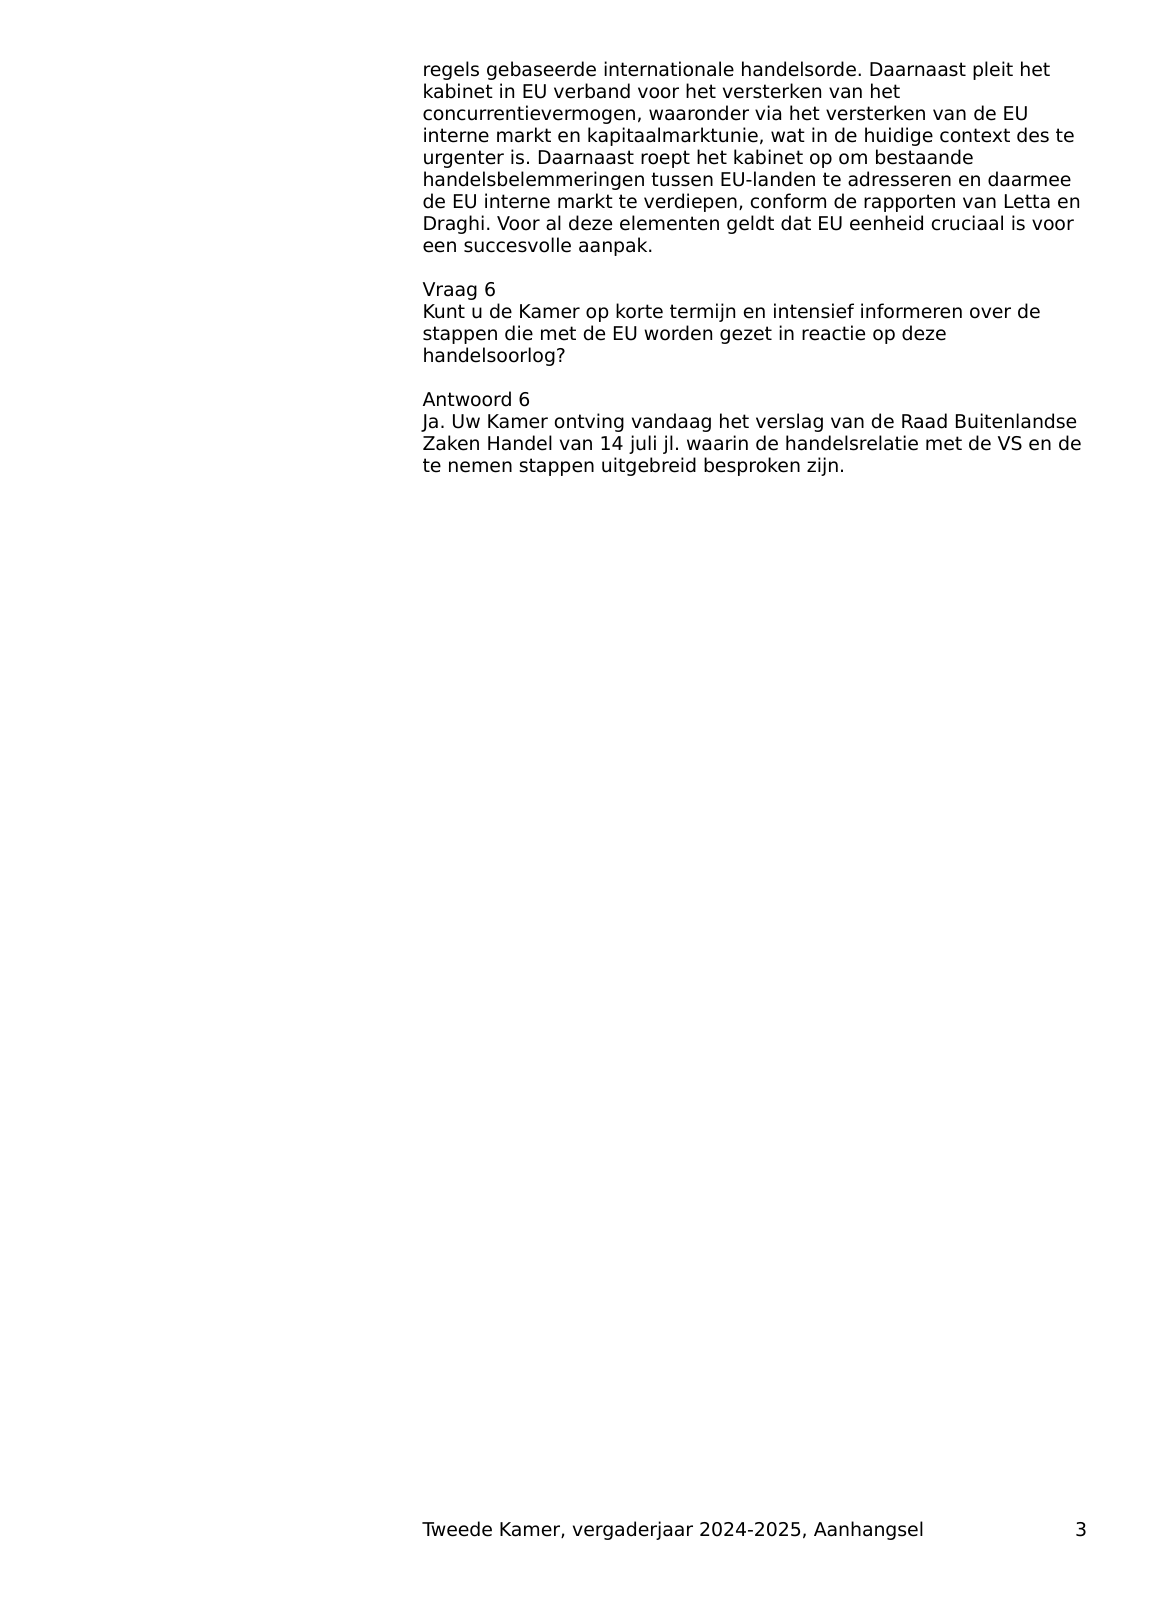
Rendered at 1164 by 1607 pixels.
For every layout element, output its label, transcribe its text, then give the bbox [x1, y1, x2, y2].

text Kunt u de Kamer op korte termijn en intensief informeren over de stappen die met de EU worden gezet in reactie op deze handelsoorlog? [422, 301, 1087, 367]
text Ja. Uw Kamer ontving vandaag het verslag van de Raad Buitenlandse Zaken Handel van 14 juli jl. waarin de handelsrelatie met de VS en de te nemen stappen uitgebreid besproken zijn. [422, 411, 1087, 477]
text Vraag 6 [422, 279, 1087, 301]
text Antwoord 6 [422, 389, 1087, 411]
text regels gebaseerde internationale handelsorde. Daarnaast pleit het kabinet in EU verband voor het versterken van het concurrentievermogen, waaronder via het versterken van de EU interne markt en kapitaalmarktunie, wat in de huidige context des te urgenter is. Daarnaast roept het kabinet op om bestaande handelsbelemmeringen tussen EU-landen te adresseren en daarmee de EU interne markt te verdiepen, conform de rapporten van Letta en Draghi. Voor al deze elementen geldt dat EU eenheid cruciaal is voor een succesvolle aanpak. [422, 59, 1087, 257]
